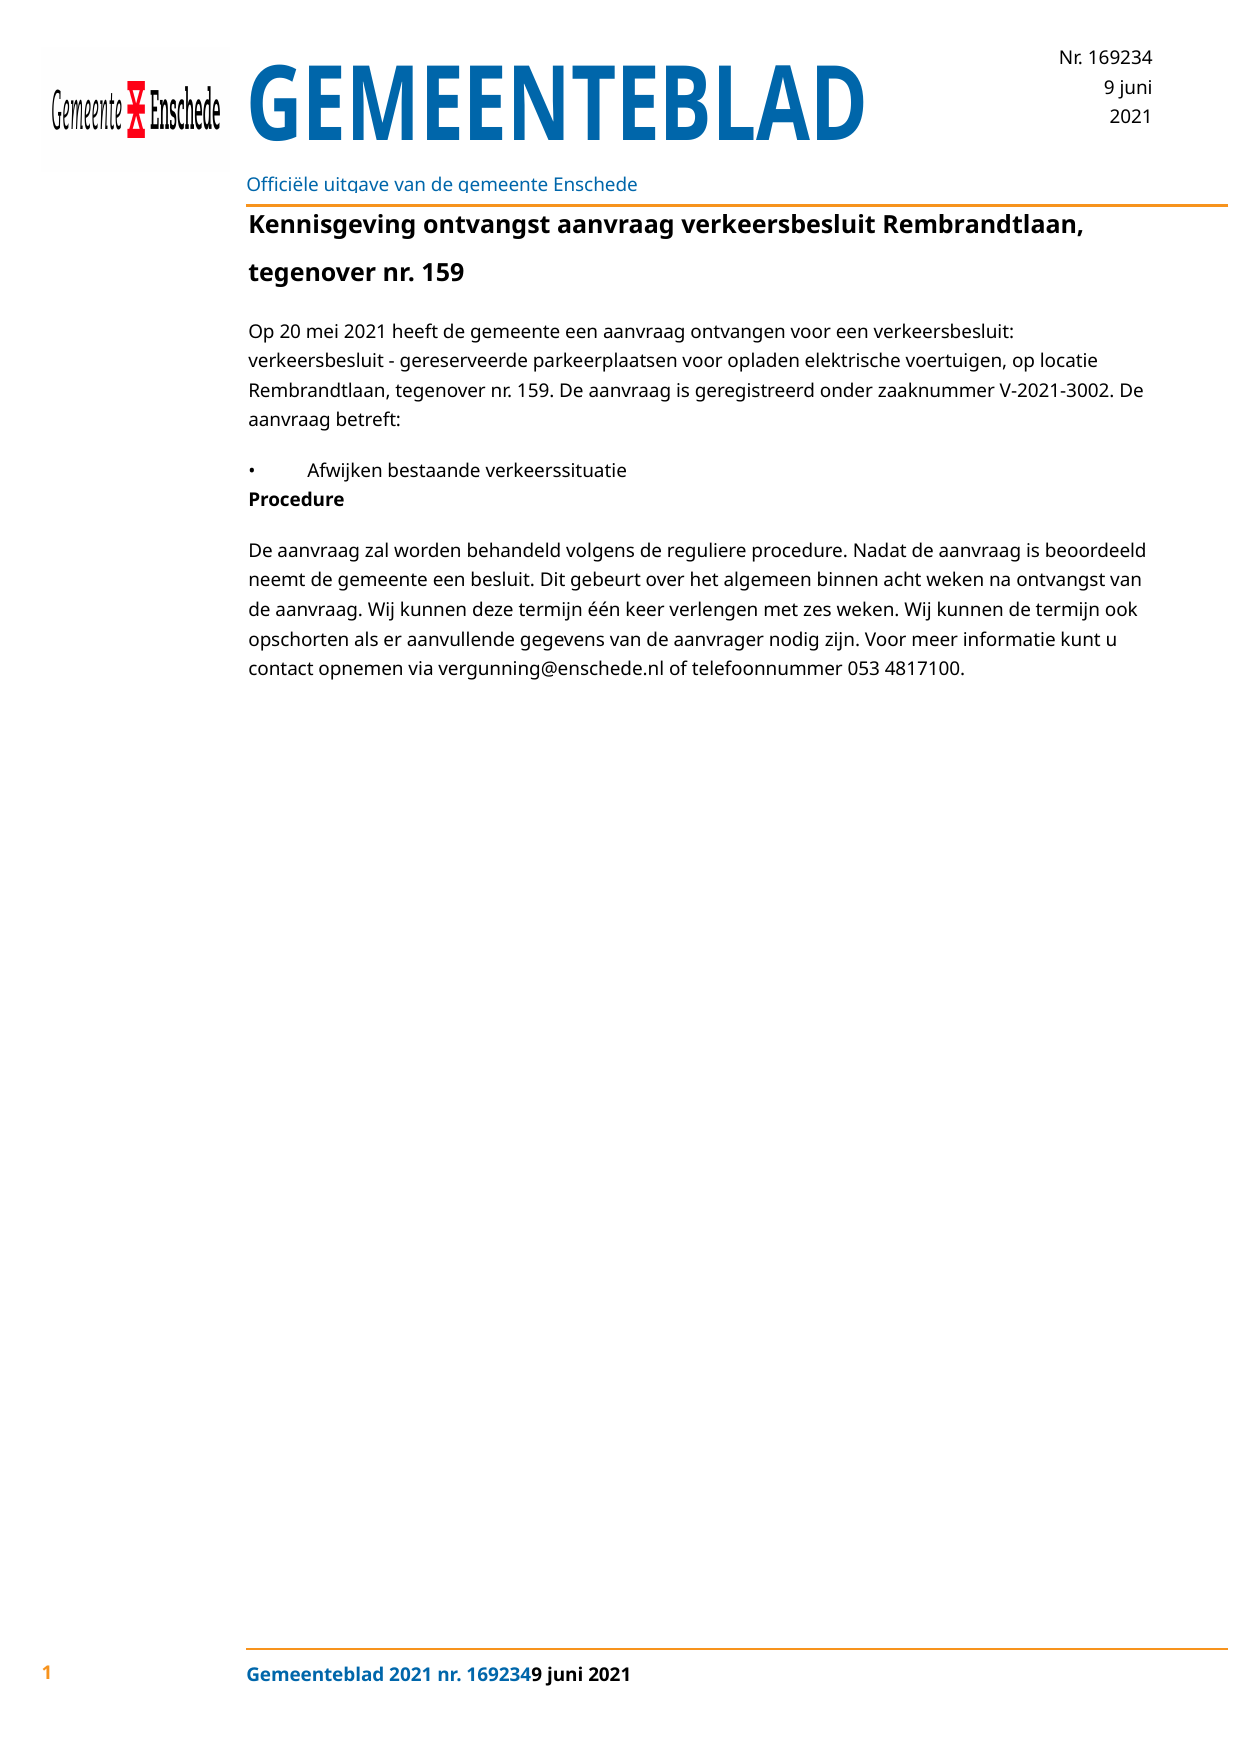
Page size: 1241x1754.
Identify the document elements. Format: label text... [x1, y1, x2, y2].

picture [41, 47, 231, 172]
text Kennisgeving ontvangst aanvraag verkeersbesluit Rembrandtlaan, tegenover nr. 159 [248, 207, 1152, 288]
list Afwijken bestaande verkeerssituatie [248, 457, 1152, 483]
text Op 20 mei 2021 heeft de gemeente een aanvraag ontvangen voor een verkeersbesluit: verkeersbesluit - gereserveerde parkeerplaatsen voor opladen elektrische voertuigen, op locatie Rembrandtlaan, tegenover nr. 159. De aanvraag is geregistreerd onder zaaknummer V-2021-3002. De aanvraag betreft: [248, 318, 1152, 432]
text De aanvraag zal worden behandeld volgens de reguliere procedure. Nadat de aanvraag is beoordeeld neemt de gemeente een besluit. Dit gebeurt over het algemeen binnen acht weken na ontvangst van de aanvraag. Wij kunnen deze termijn één keer verlengen met zes weken. Wij kunnen de termijn ook opschorten als er aanvullende gegevens van de aanvrager nodig zijn. Voor meer informatie kunt u contact opnemen via vergunning@enschede.nl of telefoonnummer 053 4817100. [248, 537, 1152, 681]
text Procedure [248, 487, 1152, 512]
